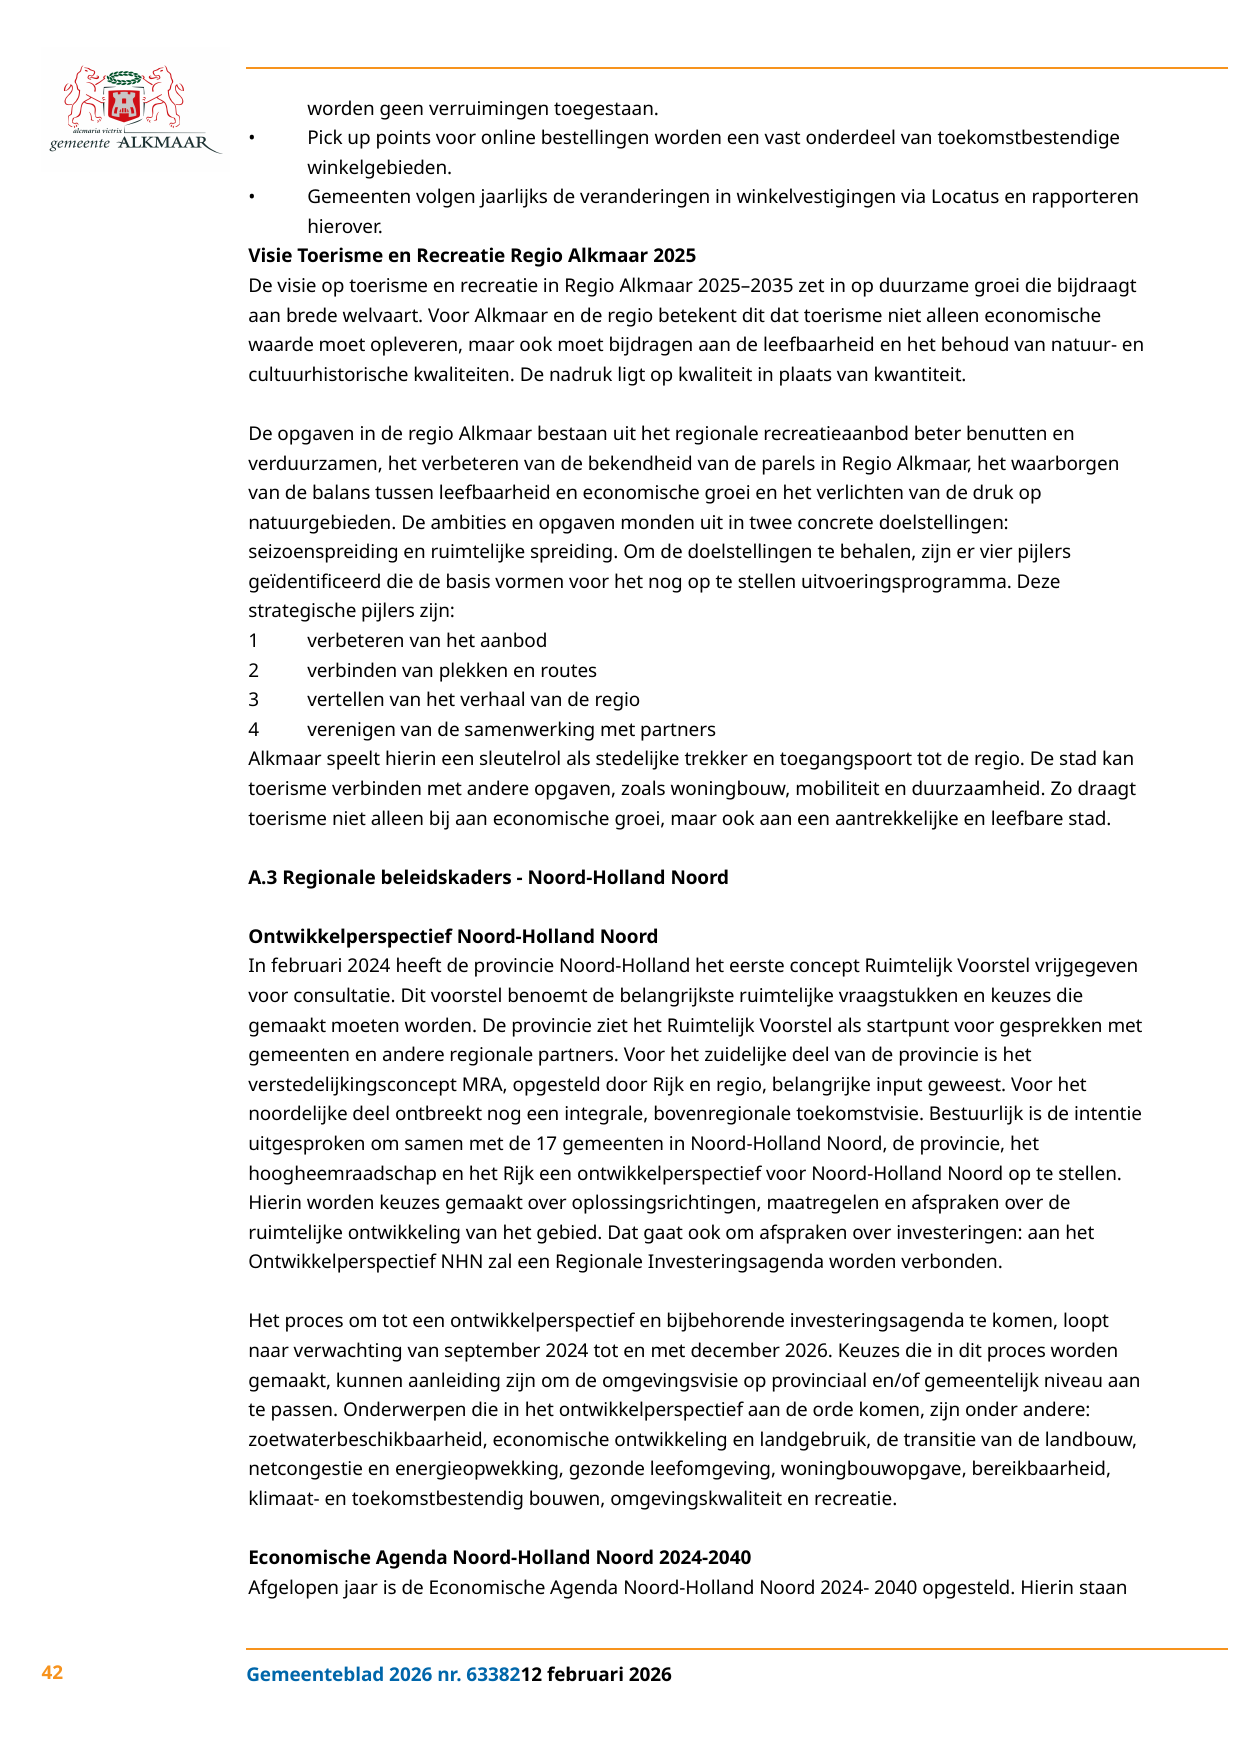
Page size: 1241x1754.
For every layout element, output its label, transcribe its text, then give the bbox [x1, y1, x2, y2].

list Pick up points voor online bestellingen worden een vast onderdeel van toekomstbestendige winkelgebieden. [248, 124, 1152, 180]
text Visie Toerisme en Recreatie Regio Alkmaar 2025 [248, 243, 1152, 268]
text Economische Agenda Noord-Holland Noord 2024-2040 [248, 1544, 1152, 1570]
text Het proces om tot een ontwikkelperspectief en bijbehorende investeringsagenda te komen, loopt naar verwachting van september 2024 tot en met december 2026. Keuzes die in dit proces worden gemaakt, kunnen aanleiding zijn om de omgevingsvisie op provinciaal en/of gemeentelijk niveau aan te passen. Onderwerpen die in het ontwikkelperspectief aan de orde komen, zijn onder andere: zoetwaterbeschikbaarheid, economische ontwikkeling en landgebruik, de transitie van de landbouw, netcongestie en energieopwekking, gezonde leefomgeving, woningbouwopgave, bereikbaarheid, klimaat- en toekomstbestendig bouwen, omgevingskwaliteit en recreatie. [248, 1308, 1152, 1511]
list Gemeenten volgen jaarlijks de veranderingen in winkelvestigingen via Locatus en rapporteren hierover. [248, 183, 1152, 239]
list vertellen van het verhaal van de regio [248, 686, 1152, 712]
text De opgaven in de regio Alkmaar bestaan uit het regionale recreatieaanbod beter benutten en verduurzamen, het verbeteren van de bekendheid van de parels in Regio Alkmaar, het waarborgen van de balans tussen leefbaarheid en economische groei en het verlichten van de druk op natuurgebieden. De ambities en opgaven monden uit in twee concrete doelstellingen: seizoenspreiding en ruimtelijke spreiding. Om de doelstellingen te behalen, zijn er vier pijlers geïdentificeerd die de basis vormen voor het nog op te stellen uitvoeringsprogramma. Deze strategische pijlers zijn: [248, 420, 1152, 623]
list verbeteren van het aanbod [248, 627, 1152, 653]
text Alkmaar speelt hierin een sleutelrol als stedelijke trekker en toegangspoort tot de regio. De stad kan toerisme verbinden met andere opgaven, zoals woningbouw, mobiliteit en duurzaamheid. Zo draagt toerisme niet alleen bij aan economische groei, maar ook aan een aantrekkelijke en leefbare stad. [248, 746, 1152, 831]
list verenigen van de samenwerking met partners [248, 716, 1152, 742]
text Ontwikkelperspectief Noord-Holland Noord [248, 923, 1152, 949]
text In februari 2024 heeft de provincie Noord-Holland het eerste concept Ruimtelijk Voorstel vrijgegeven voor consultatie. Dit voorstel benoemt de belangrijkste ruimtelijke vraagstukken en keuzes die gemaakt moeten worden. De provincie ziet het Ruimtelijk Voorstel als startpunt voor gesprekken met gemeenten en andere regionale partners. Voor het zuidelijke deel van de provincie is het verstedelijkingsconcept MRA, opgesteld door Rijk en regio, belangrijke input geweest. Voor het noordelijke deel ontbreekt nog een integrale, bovenregionale toekomstvisie. Bestuurlijk is de intentie uitgesproken om samen met de 17 gemeenten in Noord-Holland Noord, de provincie, het hoogheemraadschap en het Rijk een ontwikkelperspectief voor Noord-Holland Noord op te stellen. Hierin worden keuzes gemaakt over oplossingsrichtingen, maatregelen en afspraken over de ruimtelijke ontwikkeling van het gebied. Dat gaat ook om afspraken over investeringen: aan het Ontwikkelperspectief NHN zal een Regionale Investeringsagenda worden verbonden. [248, 953, 1152, 1274]
picture [41, 47, 231, 172]
list verbinden van plekken en routes [248, 657, 1152, 683]
list worden geen verruimingen toegestaan. [248, 95, 1152, 121]
text A.3 Regionale beleidskaders - Noord-Holland Noord [248, 864, 1152, 890]
text De visie op toerisme en recreatie in Regio Alkmaar 2025–2035 zet in op duurzame groei die bijdraagt aan brede welvaart. Voor Alkmaar en de regio betekent dit dat toerisme niet alleen economische waarde moet opleveren, maar ook moet bijdragen aan de leefbaarheid en het behoud van natuur- en cultuurhistorische kwaliteiten. De nadruk ligt op kwaliteit in plaats van kwantiteit. [248, 272, 1152, 387]
text Afgelopen jaar is de Economische Agenda Noord-Holland Noord 2024- 2040 opgesteld. Hierin staan [248, 1574, 1152, 1600]
